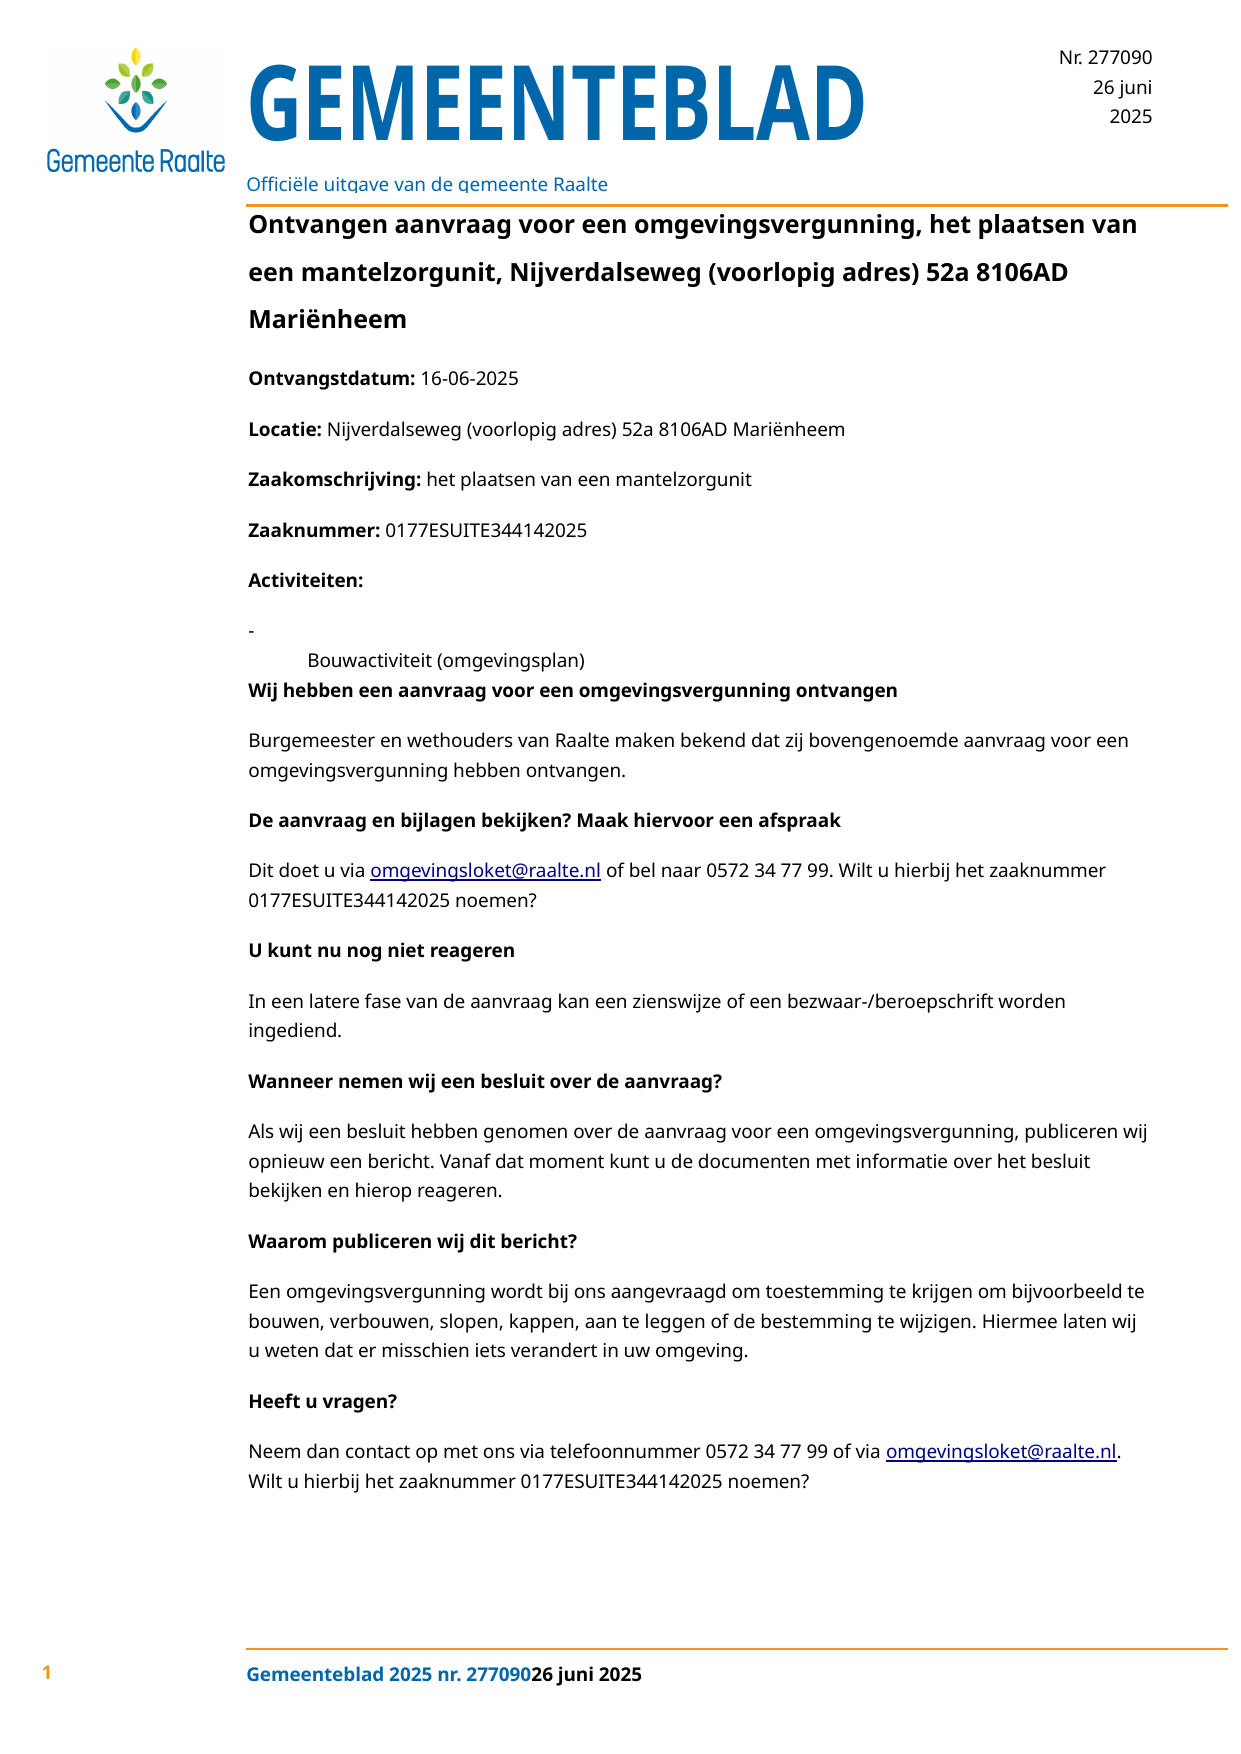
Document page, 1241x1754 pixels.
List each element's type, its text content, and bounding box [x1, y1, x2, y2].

text In een latere fase van de aanvraag kan een zienswijze of een bezwaar-/beroepschrift worden ingediend. [248, 988, 1152, 1043]
picture [41, 47, 231, 172]
text De aanvraag en bijlagen bekijken? Maak hiervoor een afspraak [248, 807, 1152, 833]
text Burgemeester en wethouders van Raalte maken bekend dat zij bovengenoemde aanvraag voor een omgevingsvergunning hebben ontvangen. [248, 727, 1152, 782]
text Activiteiten: [248, 567, 1152, 593]
text Heeft u vragen? [248, 1388, 1152, 1414]
text U kunt nu nog niet reageren [248, 938, 1152, 963]
text Zaaknummer: 0177ESUITE344142025 [248, 517, 1152, 542]
text Wij hebben een aanvraag voor een omgevingsvergunning ontvangen [248, 677, 1152, 702]
text Als wij een besluit hebben genomen over de aanvraag voor een omgevingsvergunning, publiceren wij opnieuw een bericht. Vanaf dat moment kunt u de documenten met informatie over het besluit bekijken en hierop reageren. [248, 1118, 1152, 1203]
text Wanneer nemen wij een besluit over de aanvraag? [248, 1068, 1152, 1094]
text Ontvangen aanvraag voor een omgevingsvergunning, het plaatsen van een mantelzorgunit, Nijverdalseweg (voorlopig adres) 52a 8106AD Mariënheem [248, 207, 1152, 336]
text Zaakomschrijving: het plaatsen van een mantelzorgunit [248, 466, 1152, 492]
text Een omgevingsvergunning wordt bij ons aangevraagd om toestemming te krijgen om bijvoorbeeld te bouwen, verbouwen, slopen, kappen, aan te leggen of de bestemming te wijzigen. Hiermee laten wij u weten dat er misschien iets verandert in uw omgeving. [248, 1278, 1152, 1363]
text Dit doet u via omgevingsloket@raalte.nl of bel naar 0572 34 77 99. Wilt u hierbij het zaaknummer 0177ESUITE344142025 noemen? [248, 858, 1152, 913]
list Bouwactiviteit (omgevingsplan) [248, 647, 1152, 673]
text Locatie: Nijverdalseweg (voorlopig adres) 52a 8106AD Mariënheem [248, 416, 1152, 442]
text Neem dan contact op met ons via telefoonnummer 0572 34 77 99 of via omgevingsloket@raalte.nl. Wilt u hierbij het zaaknummer 0177ESUITE344142025 noemen? [248, 1438, 1152, 1494]
text Waarom publiceren wij dit bericht? [248, 1228, 1152, 1254]
text Ontvangstdatum: 16-06-2025 [248, 366, 1152, 391]
